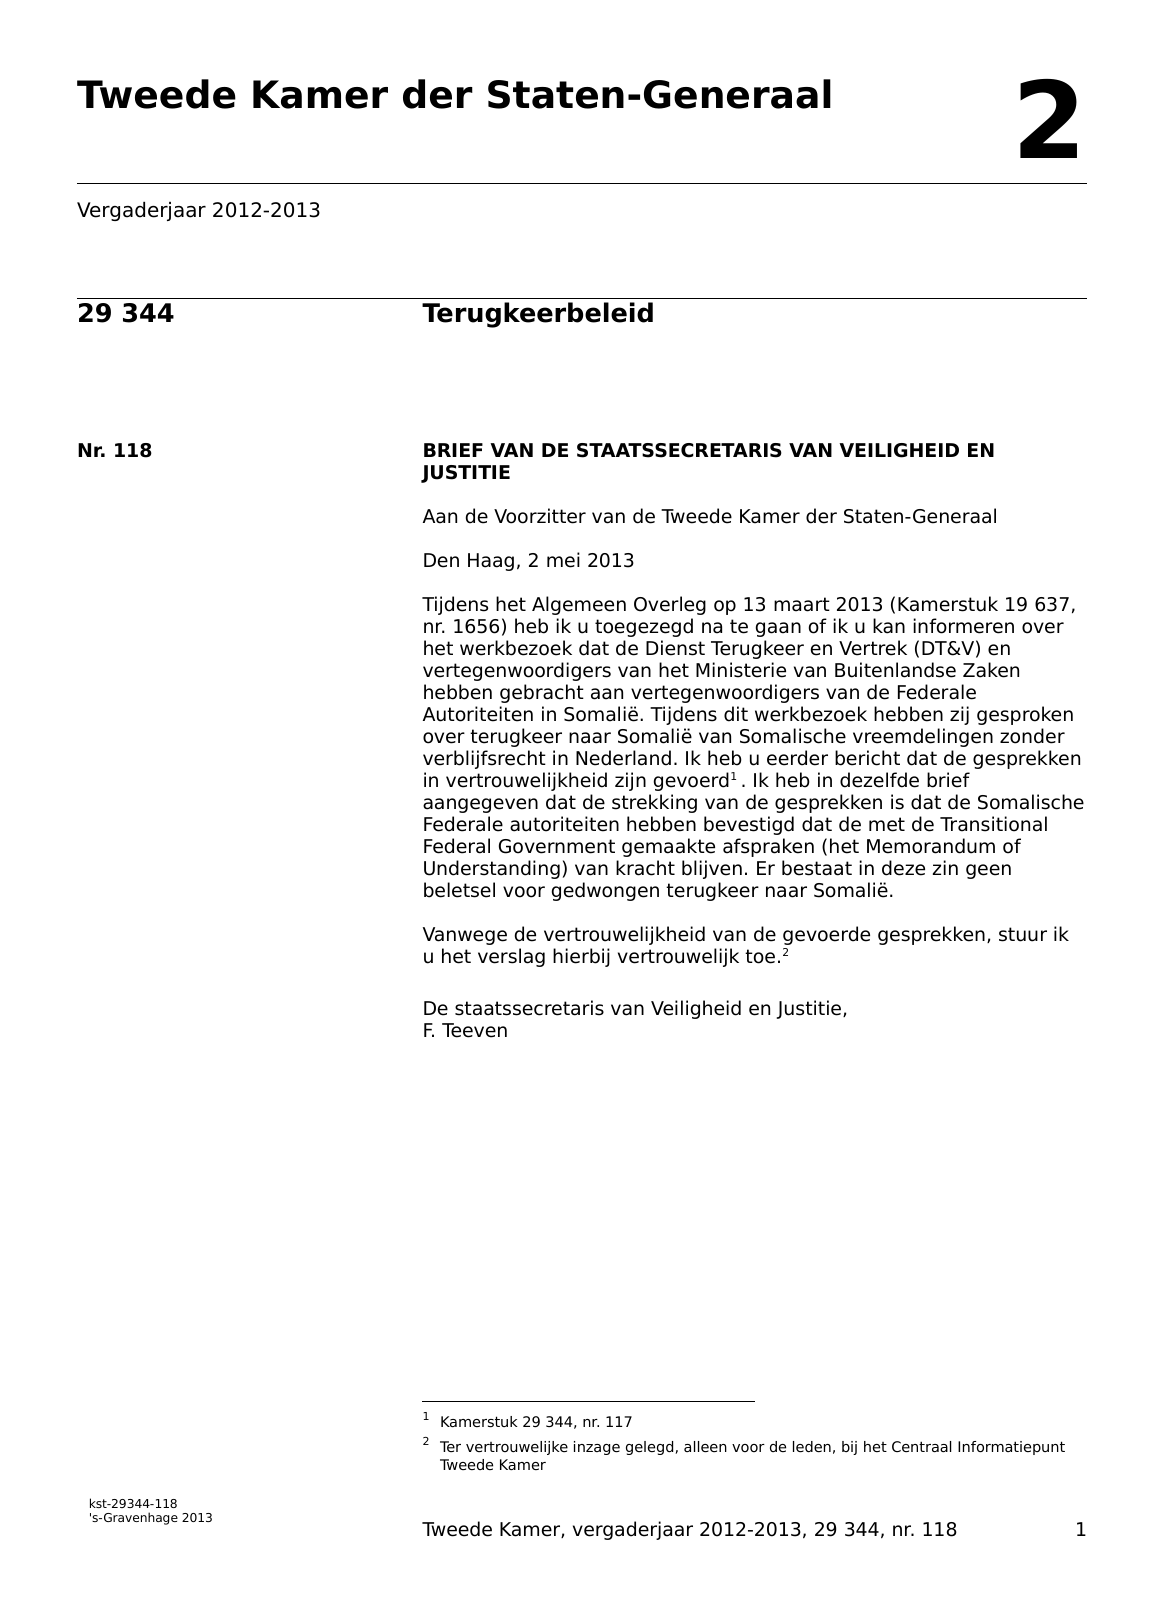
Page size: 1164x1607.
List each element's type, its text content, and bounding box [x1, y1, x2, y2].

table_cell Vergaderjaar 2012-2013 [77, 184, 1087, 298]
text Ter vertrouwelijke inzage gelegd, alleen voor de leden, bij het Centraal Informatiepunt Tweede Kamer [422, 1435, 1087, 1474]
subtitle 29 344 Terugkeerbeleid [77, 299, 1087, 329]
table_header 2 [886, 59, 1087, 183]
text Vanwege de vertrouwelijkheid van de gevoerde gesprekken, stuur ik u het verslag hierbij vertrouwelijk toe. [422, 924, 1087, 968]
subtitle Nr. 118 BRIEF VAN DE STAATSSECRETARIS VAN VEILIGHEID EN JUSTITIE [77, 440, 1087, 484]
text Den Haag, 2 mei 2013 [422, 550, 1087, 572]
text De staatssecretaris van Veiligheid en Justitie, F. Teeven [422, 998, 1087, 1042]
text Kamerstuk 29 344, nr. 117 [422, 1410, 1087, 1432]
text 's-Gravenhage 2013 [88, 1511, 323, 1525]
table_header Tweede Kamer der Staten-Generaal [77, 59, 886, 183]
text kst-29344-118 [88, 1497, 323, 1511]
text Aan de Voorzitter van de Tweede Kamer der Staten-Generaal [422, 506, 1087, 528]
text Tijdens het Algemeen Overleg op 13 maart 2013 (Kamerstuk 19 637, nr. 1656) heb ik u toegezegd na te gaan of ik u kan informeren over het werkbezoek dat de Dienst Terugkeer en Vertrek (DT&V) en vertegenwoordigers van het Ministerie van Buitenlandse Zaken hebben gebracht aan vertegenwoordigers van de Federale Autoriteiten in Somalië. Tijdens dit werkbezoek hebben zij gesproken over terugkeer naar Somalië van Somalische vreemdelingen zonder verblijfsrecht in Nederland. Ik heb u eerder bericht dat de gesprekken in vertrouwelijkheid zijn gevoerd. Ik heb in dezelfde brief aangegeven dat de strekking van de gesprekken is dat de Somalische Federale autoriteiten hebben bevestigd dat de met de Transitional Federal Government gemaakte afspraken (het Memorandum of Understanding) van kracht blijven. Er bestaat in deze zin geen beletsel voor gedwongen terugkeer naar Somalië. [422, 594, 1087, 902]
